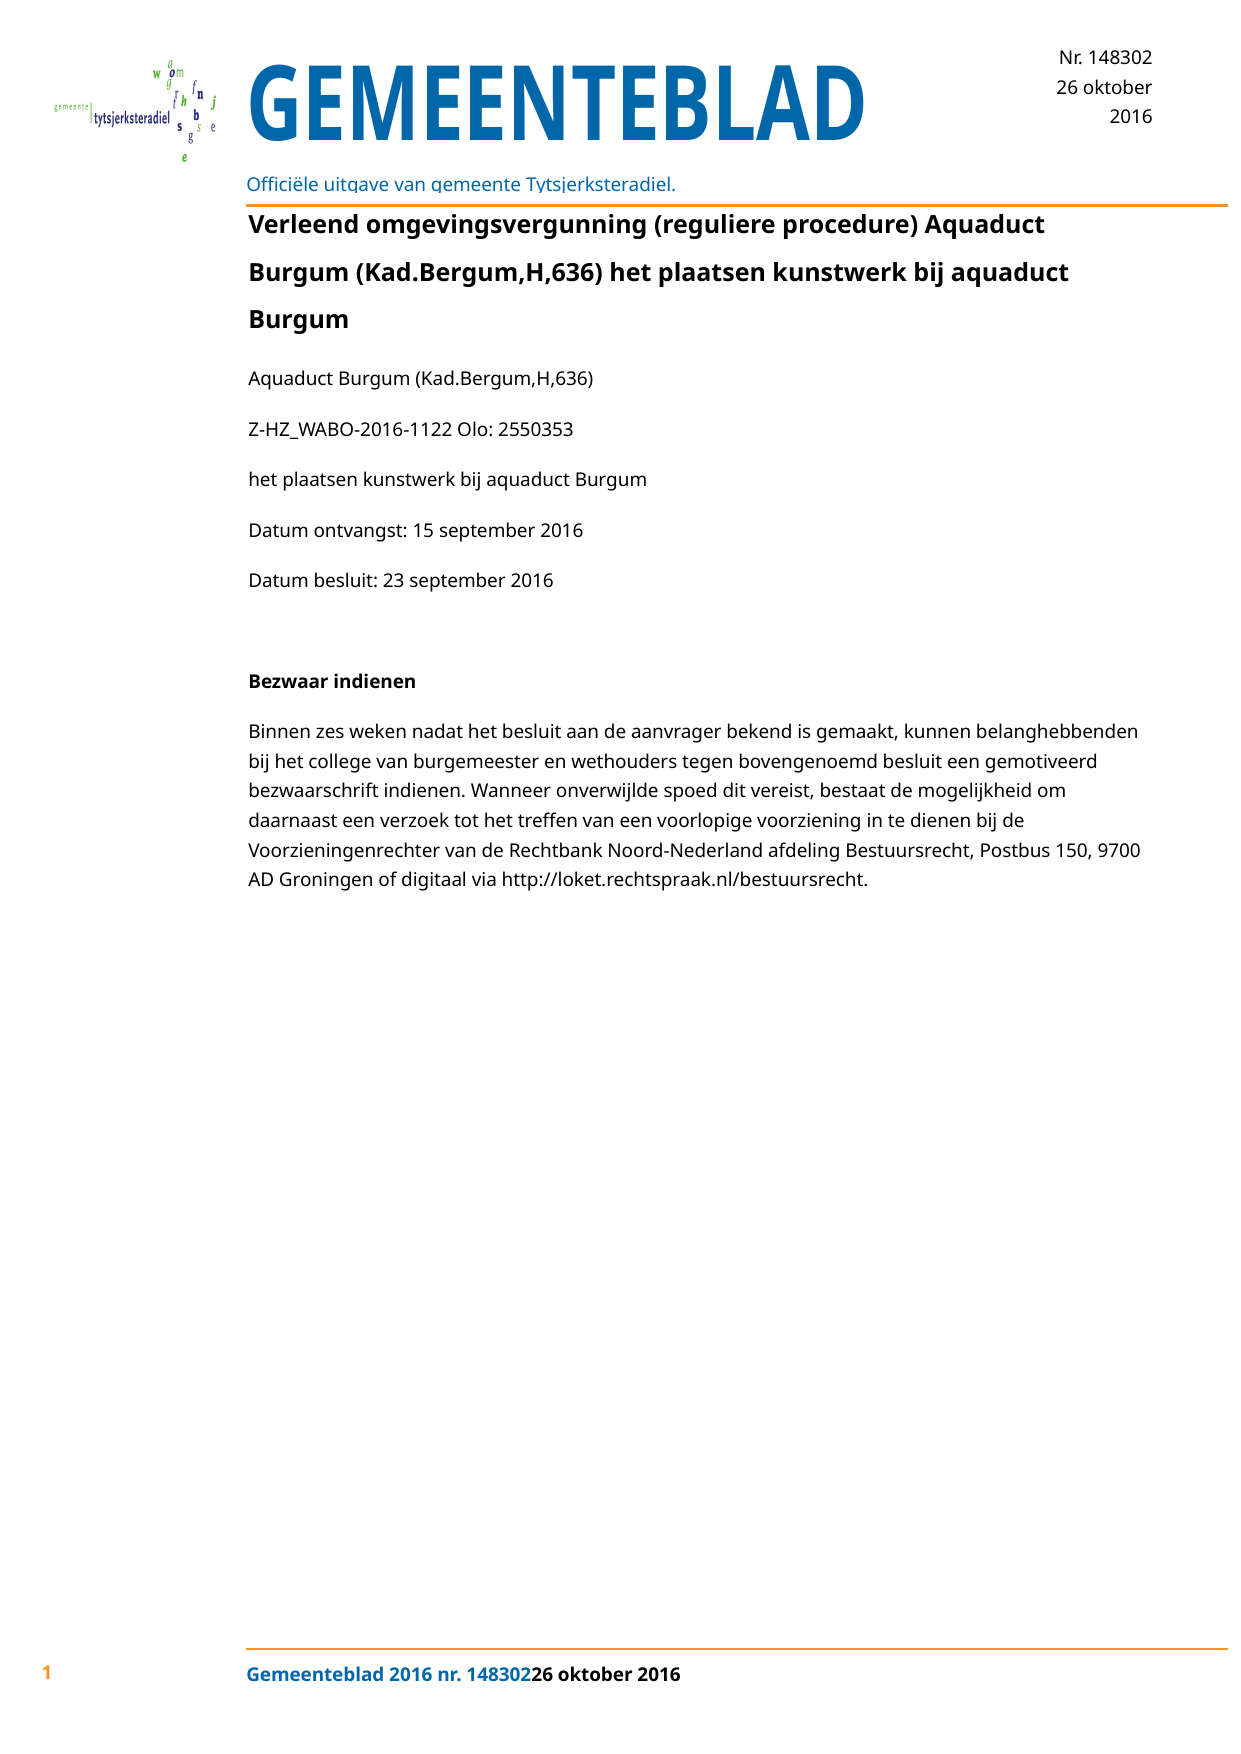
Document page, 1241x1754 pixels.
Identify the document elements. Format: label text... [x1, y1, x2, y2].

text het plaatsen kunstwerk bij aquaduct Burgum [248, 466, 1152, 492]
picture [41, 47, 231, 172]
text Datum besluit: 23 september 2016 [248, 567, 1152, 593]
text Verleend omgevingsvergunning (reguliere procedure) Aquaduct Burgum (Kad.Bergum,H,636) het plaatsen kunstwerk bij aquaduct Burgum [248, 207, 1152, 336]
text Binnen zes weken nadat het besluit aan de aanvrager bekend is gemaakt, kunnen belanghebbenden bij het college van burgemeester en wethouders tegen bovengenoemd besluit een gemotiveerd bezwaarschrift indienen. Wanneer onverwijlde spoed dit vereist, bestaat de mogelijkheid om daarnaast een verzoek tot het treffen van een voorlopige voorziening in te dienen bij de Voorzieningenrechter van de Rechtbank Noord-Nederland afdeling Bestuursrecht, Postbus 150, 9700 AD Groningen of digitaal via http://loket.rechtspraak.nl/bestuursrecht. [248, 718, 1152, 892]
text Aquaduct Burgum (Kad.Bergum,H,636) [248, 366, 1152, 391]
text Datum ontvangst: 15 september 2016 [248, 517, 1152, 542]
text Bezwaar indienen [248, 668, 1152, 694]
text Z-HZ_WABO-2016-1122 Olo: 2550353 [248, 416, 1152, 442]
